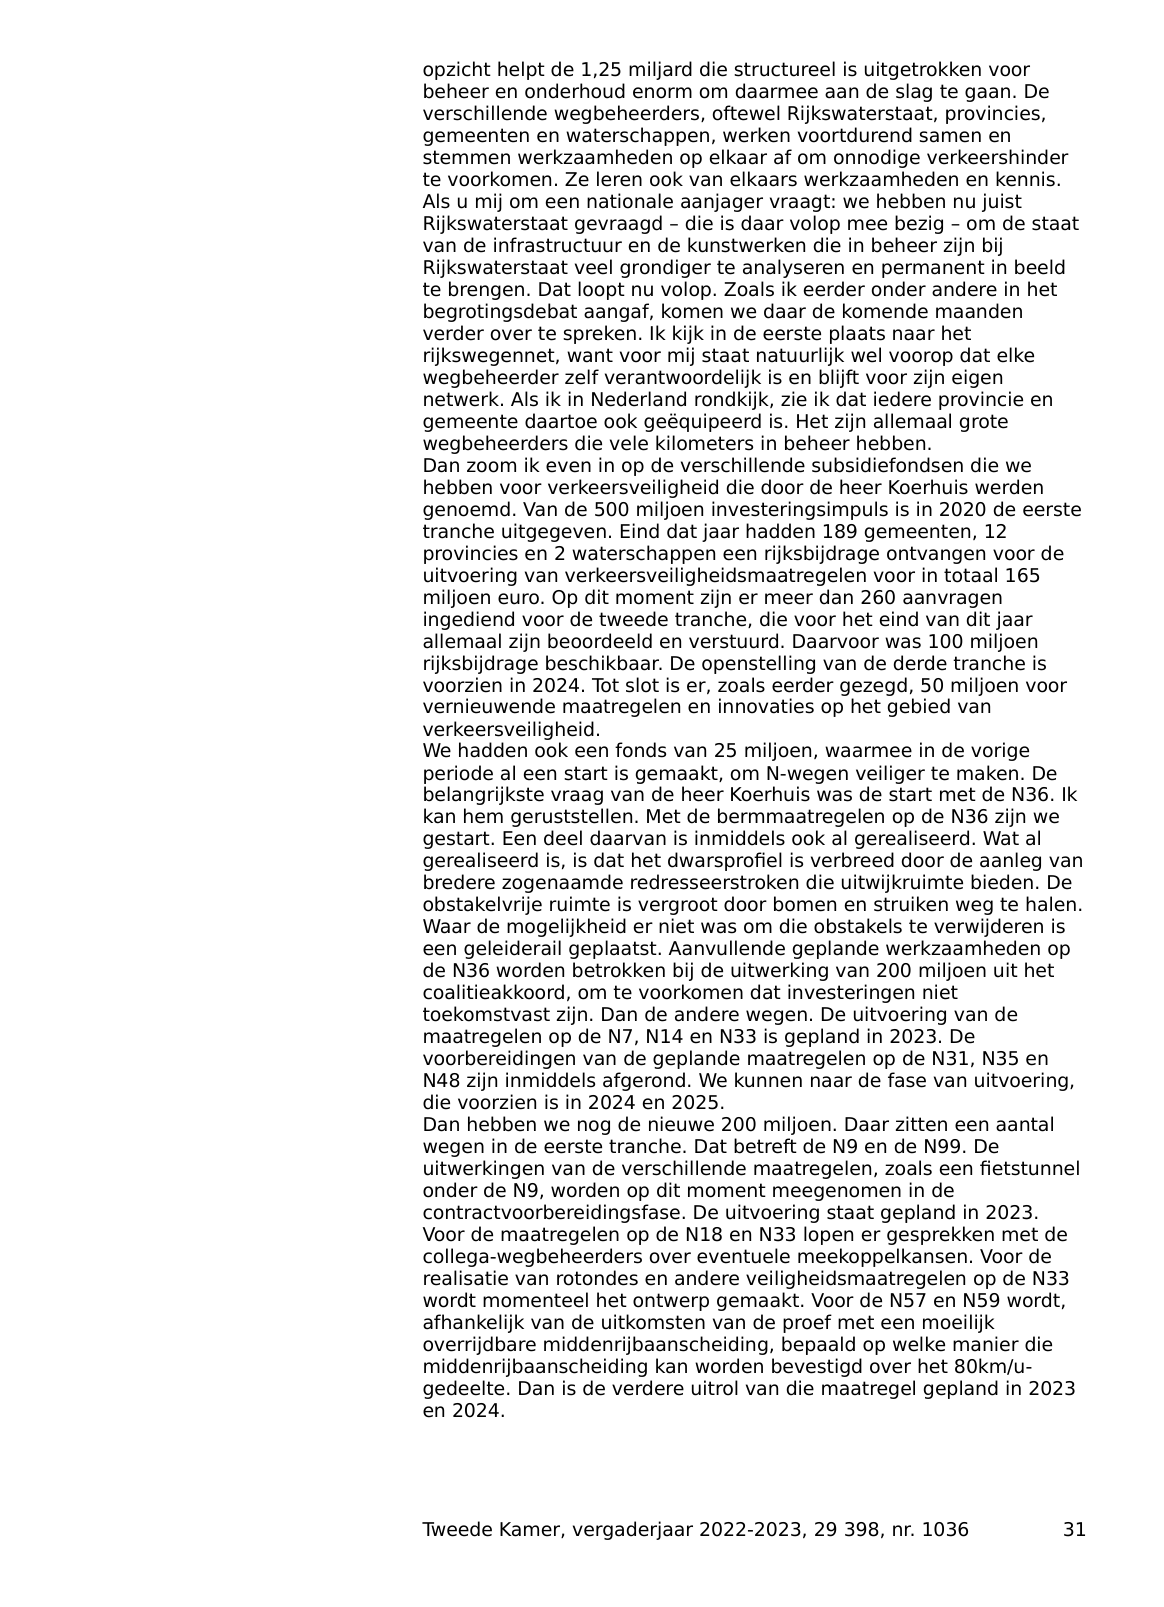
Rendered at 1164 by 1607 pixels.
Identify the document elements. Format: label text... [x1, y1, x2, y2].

text opzicht helpt de 1,25 miljard die structureel is uitgetrokken voor beheer en onderhoud enorm om daarmee aan de slag te gaan. De verschillende wegbeheerders, oftewel Rijkswaterstaat, provincies, gemeenten en waterschappen, werken voortdurend samen en stemmen werkzaamheden op elkaar af om onnodige verkeershinder te voorkomen. Ze leren ook van elkaars werkzaamheden en kennis. Als u mij om een nationale aanjager vraagt: we hebben nu juist Rijkswaterstaat gevraagd – die is daar volop mee bezig – om de staat van de infrastructuur en de kunstwerken die in beheer zijn bij Rijkswaterstaat veel grondiger te analyseren en permanent in beeld te brengen. Dat loopt nu volop. Zoals ik eerder onder andere in het begrotingsdebat aangaf, komen we daar de komende maanden verder over te spreken. Ik kijk in de eerste plaats naar het rijkswegennet, want voor mij staat natuurlijk wel voorop dat elke wegbeheerder zelf verantwoordelijk is en blijft voor zijn eigen netwerk. Als ik in Nederland rondkijk, zie ik dat iedere provincie en gemeente daartoe ook geëquipeerd is. Het zijn allemaal grote wegbeheerders die vele kilometers in beheer hebben. [422, 59, 1087, 455]
text Dan hebben we nog de nieuwe 200 miljoen. Daar zitten een aantal wegen in de eerste tranche. Dat betreft de N9 en de N99. De uitwerkingen van de verschillende maatregelen, zoals een fietstunnel onder de N9, worden op dit moment meegenomen in de contractvoorbereidingsfase. De uitvoering staat gepland in 2023. Voor de maatregelen op de N18 en N33 lopen er gesprekken met de collega-wegbeheerders over eventuele meekoppelkansen. Voor de realisatie van rotondes en andere veiligheidsmaatregelen op de N33 wordt momenteel het ontwerp gemaakt. Voor de N57 en N59 wordt, afhankelijk van de uitkomsten van de proef met een moeilijk overrijdbare middenrijbaanscheiding, bepaald op welke manier die middenrijbaanscheiding kan worden bevestigd over het 80km/u-gedeelte. Dan is de verdere uitrol van die maatregel gepland in 2023 en 2024. [422, 1114, 1087, 1422]
text Dan zoom ik even in op de verschillende subsidiefondsen die we hebben voor verkeersveiligheid die door de heer Koerhuis werden genoemd. Van de 500 miljoen investeringsimpuls is in 2020 de eerste tranche uitgegeven. Eind dat jaar hadden 189 gemeenten, 12 provincies en 2 waterschappen een rijksbijdrage ontvangen voor de uitvoering van verkeersveiligheidsmaatregelen voor in totaal 165 miljoen euro. Op dit moment zijn er meer dan 260 aanvragen ingediend voor de tweede tranche, die voor het eind van dit jaar allemaal zijn beoordeeld en verstuurd. Daarvoor was 100 miljoen rijksbijdrage beschikbaar. De openstelling van de derde tranche is voorzien in 2024. Tot slot is er, zoals eerder gezegd, 50 miljoen voor vernieuwende maatregelen en innovaties op het gebied van verkeersveiligheid. [422, 455, 1087, 740]
text We hadden ook een fonds van 25 miljoen, waarmee in de vorige periode al een start is gemaakt, om N-wegen veiliger te maken. De belangrijkste vraag van de heer Koerhuis was de start met de N36. Ik kan hem geruststellen. Met de bermmaatregelen op de N36 zijn we gestart. Een deel daarvan is inmiddels ook al gerealiseerd. Wat al gerealiseerd is, is dat het dwarsprofiel is verbreed door de aanleg van bredere zogenaamde redresseerstroken die uitwijkruimte bieden. De obstakelvrije ruimte is vergroot door bomen en struiken weg te halen. Waar de mogelijkheid er niet was om die obstakels te verwijderen is een geleiderail geplaatst. Aanvullende geplande werkzaamheden op de N36 worden betrokken bij de uitwerking van 200 miljoen uit het coalitieakkoord, om te voorkomen dat investeringen niet toekomstvast zijn. Dan de andere wegen. De uitvoering van de maatregelen op de N7, N14 en N33 is gepland in 2023. De voorbereidingen van de geplande maatregelen op de N31, N35 en N48 zijn inmiddels afgerond. We kunnen naar de fase van uitvoering, die voorzien is in 2024 en 2025. [422, 740, 1087, 1114]
